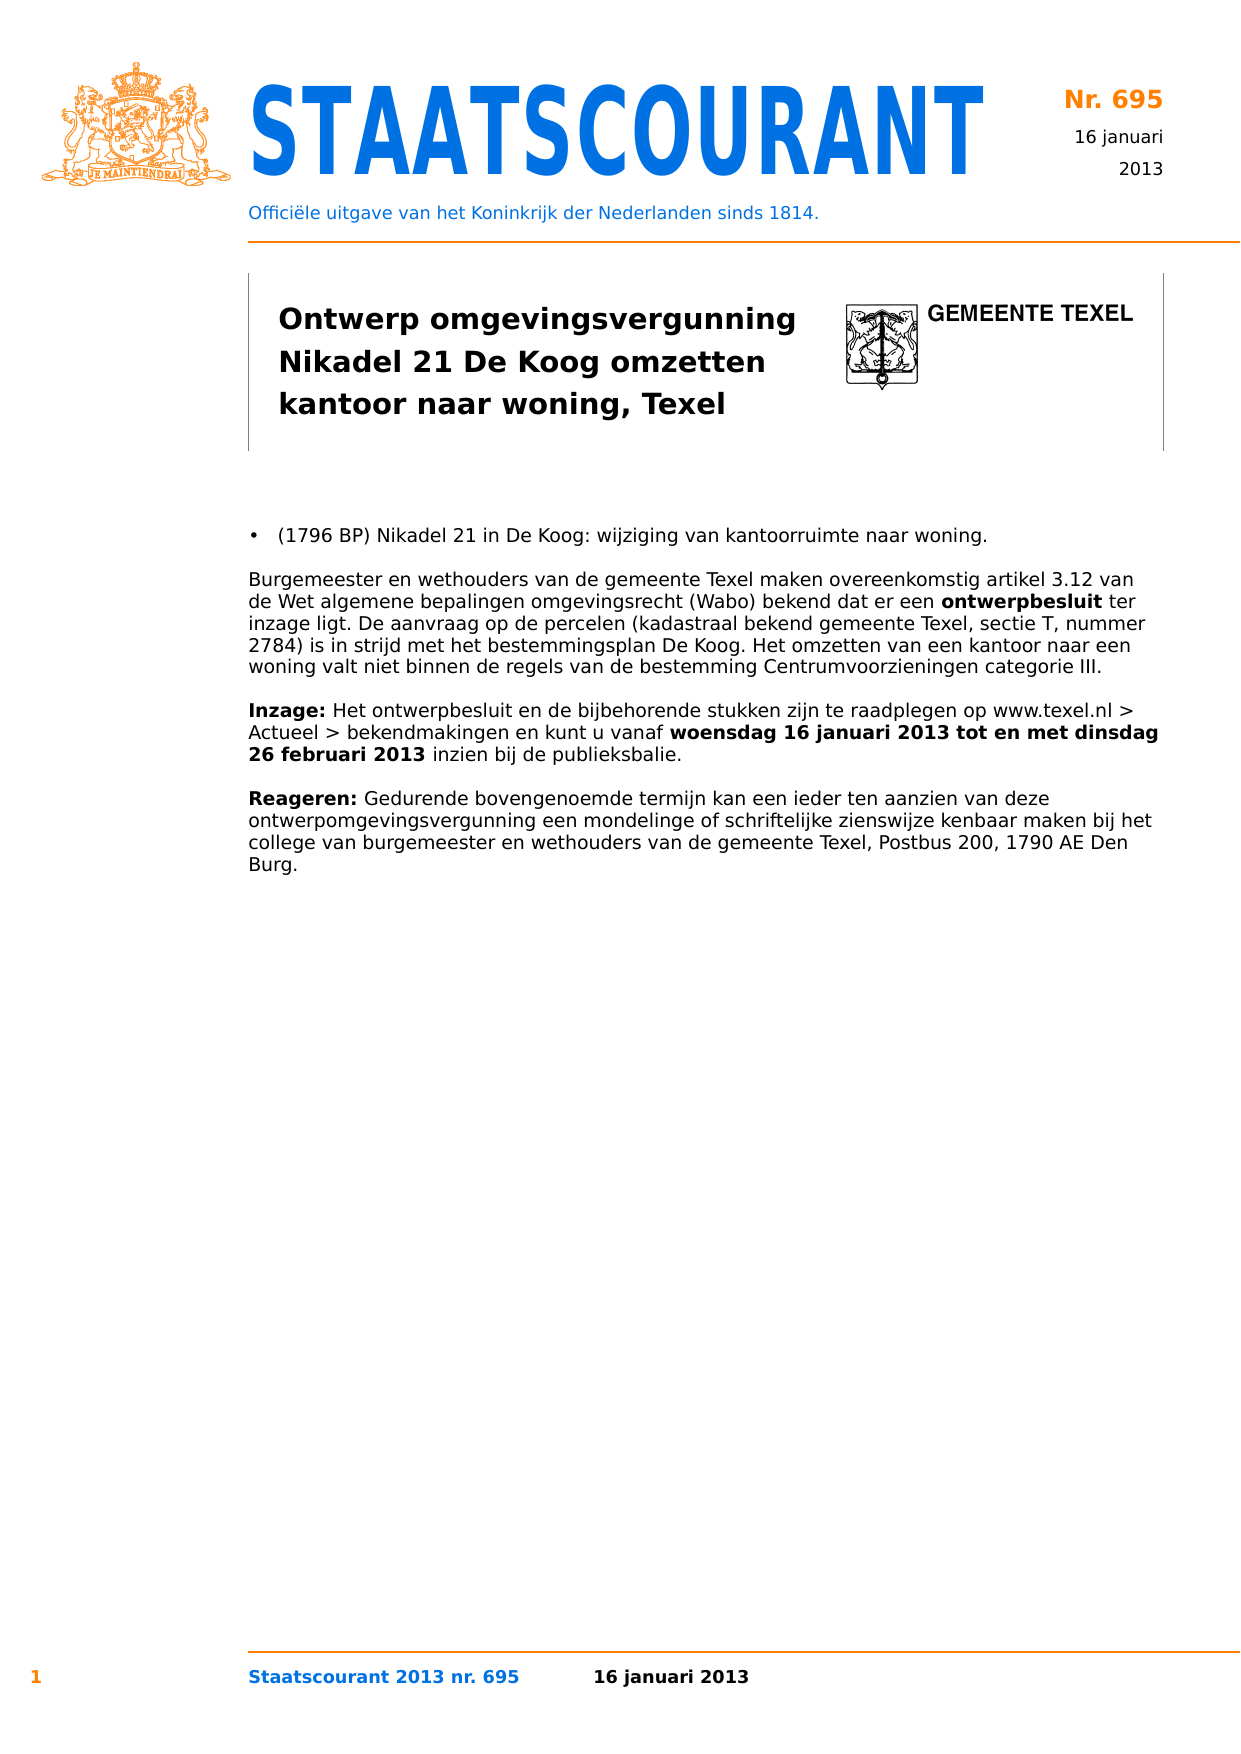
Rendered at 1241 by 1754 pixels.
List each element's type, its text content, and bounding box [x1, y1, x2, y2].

text Reageren: Gedurende bovengenoemde termijn kan een ieder ten aanzien van deze ontwerpomgevingsvergunning een mondelinge of schriftelijke zienswijze kenbaar maken bij het college van burgemeester en wethouders van de gemeente Texel, Postbus 200, 1790 AE Den Burg. [248, 788, 1163, 876]
table_cell 16 januari [998, 121, 1240, 153]
table_cell Officiële uitgave van het Koninkrijk der Nederlanden sinds 1814. [248, 203, 1240, 241]
table_cell 2013 [998, 153, 1240, 203]
table_header STAATSCOURANT [248, 62, 998, 203]
table_header Nr. 695 [998, 62, 1240, 121]
picture [844, 302, 1134, 391]
table_header [25, 62, 248, 241]
picture [41, 62, 231, 186]
text • (1796 BP) Nikadel 21 in De Koog: wijziging van kantoorruimte naar woning. [248, 525, 1163, 547]
text Burgemeester en wethouders van de gemeente Texel maken overeenkomstig artikel 3.12 van de Wet algemene bepalingen omgevingsrecht (Wabo) bekend dat er een ontwerpbesluit ter inzage ligt. De aanvraag op de percelen (kadastraal bekend gemeente Texel, sectie T, nummer 2784) is in strijd met het bestemmingsplan De Koog. Het omzetten van een kantoor naar een woning valt niet binnen de regels van de bestemming Centrumvoorzieningen categorie III. [248, 568, 1163, 678]
text Inzage: Het ontwerpbesluit en de bijbehorende stukken zijn te raadplegen op www.texel.nl > Actueel > bekendmakingen en kunt u vanaf woensdag 16 januari 2013 tot en met dinsdag 26 februari 2013 inzien bij de publieksbalie. [248, 700, 1163, 766]
subtitle Ontwerp omgevingsvergunning Nikadel 21 De Koog omzetten kantoor naar woning, Texel [249, 273, 1163, 451]
